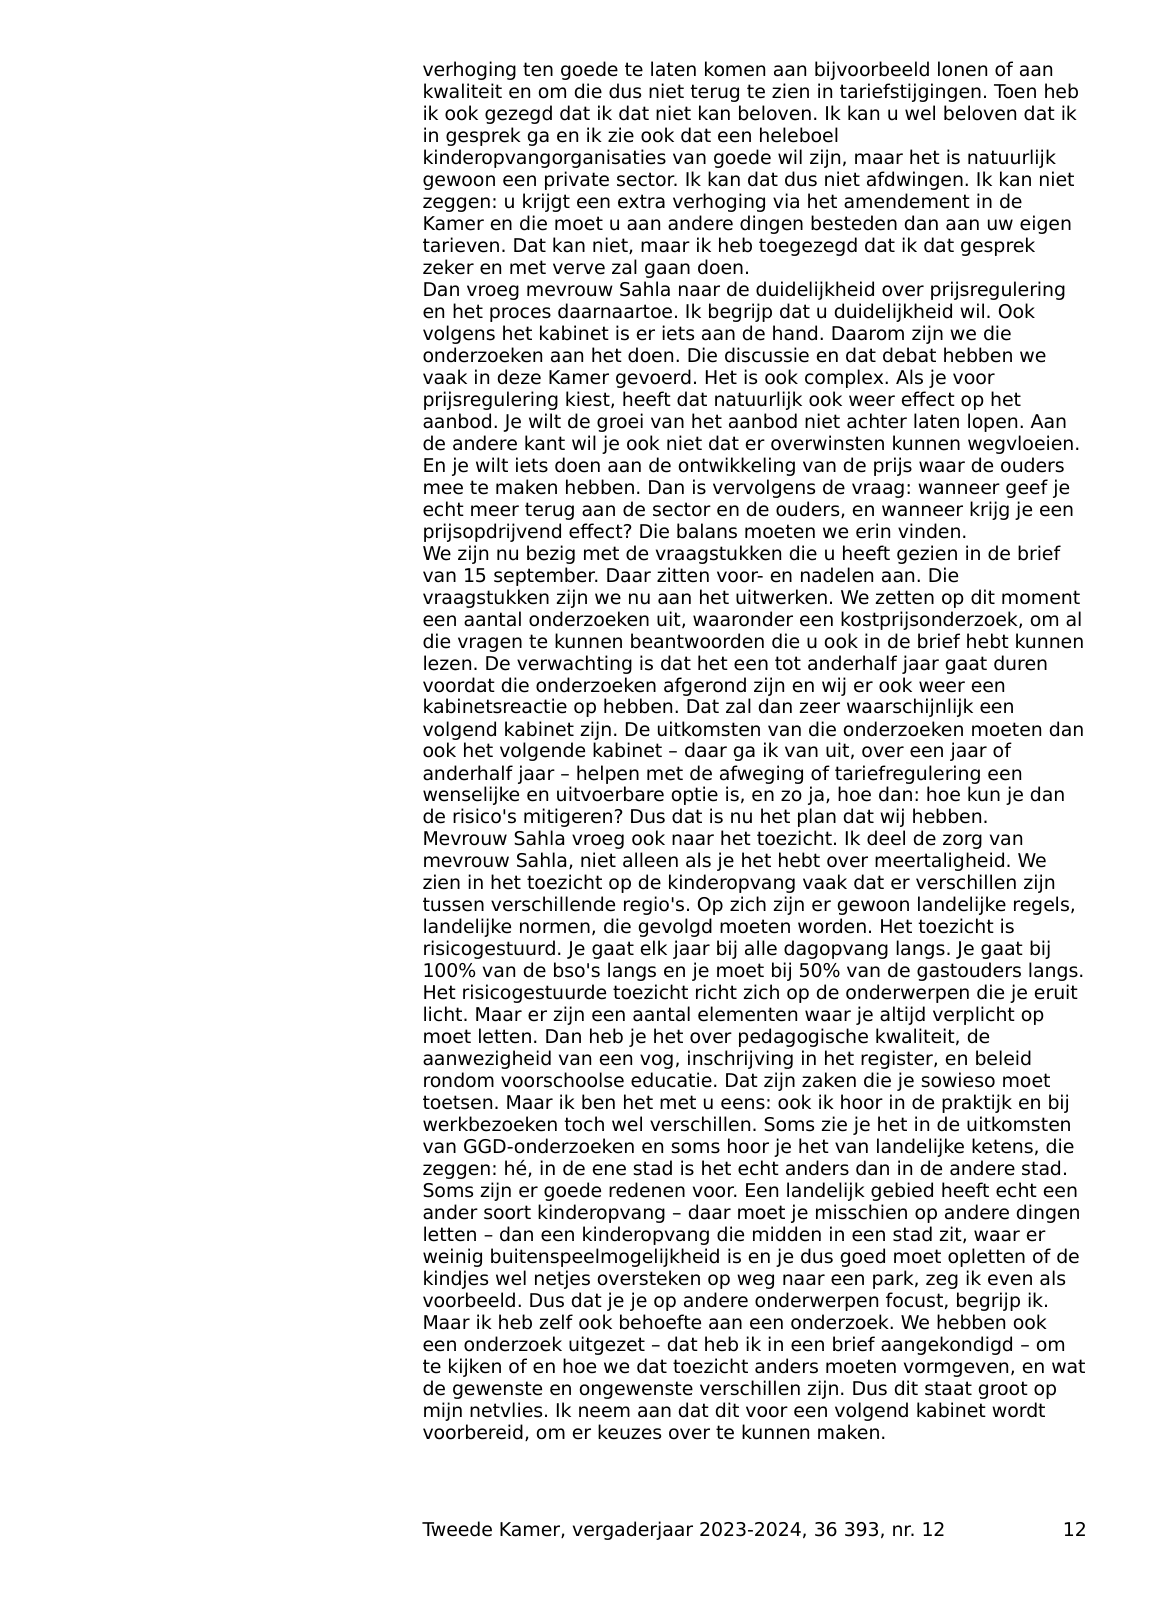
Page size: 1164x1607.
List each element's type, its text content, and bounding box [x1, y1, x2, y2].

text Mevrouw Sahla vroeg ook naar het toezicht. Ik deel de zorg van mevrouw Sahla, niet alleen als je het hebt over meertaligheid. We zien in het toezicht op de kinderopvang vaak dat er verschillen zijn tussen verschillende regio's. Op zich zijn er gewoon landelijke regels, landelijke normen, die gevolgd moeten worden. Het toezicht is risicogestuurd. Je gaat elk jaar bij alle dagopvang langs. Je gaat bij 100% van de bso's langs en je moet bij 50% van de gastouders langs. Het risicogestuurde toezicht richt zich op de onderwerpen die je eruit licht. Maar er zijn een aantal elementen waar je altijd verplicht op moet letten. Dan heb je het over pedagogische kwaliteit, de aanwezigheid van een vog, inschrijving in het register, en beleid rondom voorschoolse educatie. Dat zijn zaken die je sowieso moet toetsen. Maar ik ben het met u eens: ook ik hoor in de praktijk en bij werkbezoeken toch wel verschillen. Soms zie je het in de uitkomsten van GGD-onderzoeken en soms hoor je het van landelijke ketens, die zeggen: hé, in de ene stad is het echt anders dan in de andere stad. Soms zijn er goede redenen voor. Een landelijk gebied heeft echt een ander soort kinderopvang – daar moet je misschien op andere dingen letten – dan een kinderopvang die midden in een stad zit, waar er weinig buitenspeelmogelijkheid is en je dus goed moet opletten of de kindjes wel netjes oversteken op weg naar een park, zeg ik even als voorbeeld. Dus dat je je op andere onderwerpen focust, begrijp ik. Maar ik heb zelf ook behoefte aan een onderzoek. We hebben ook een onderzoek uitgezet – dat heb ik in een brief aangekondigd – om te kijken of en hoe we dat toezicht anders moeten vormgeven, en wat de gewenste en ongewenste verschillen zijn. Dus dit staat groot op mijn netvlies. Ik neem aan dat dit voor een volgend kabinet wordt voorbereid, om er keuzes over te kunnen maken. [422, 828, 1087, 1444]
text We zijn nu bezig met de vraagstukken die u heeft gezien in de brief van 15 september. Daar zitten voor- en nadelen aan. Die vraagstukken zijn we nu aan het uitwerken. We zetten op dit moment een aantal onderzoeken uit, waaronder een kostprijsonderzoek, om al die vragen te kunnen beantwoorden die u ook in de brief hebt kunnen lezen. De verwachting is dat het een tot anderhalf jaar gaat duren voordat die onderzoeken afgerond zijn en wij er ook weer een kabinetsreactie op hebben. Dat zal dan zeer waarschijnlijk een volgend kabinet zijn. De uitkomsten van die onderzoeken moeten dan ook het volgende kabinet – daar ga ik van uit, over een jaar of anderhalf jaar – helpen met de afweging of tariefregulering een wenselijke en uitvoerbare optie is, en zo ja, hoe dan: hoe kun je dan de risico's mitigeren? Dus dat is nu het plan dat wij hebben. [422, 543, 1087, 828]
text verhoging ten goede te laten komen aan bijvoorbeeld lonen of aan kwaliteit en om die dus niet terug te zien in tariefstijgingen. Toen heb ik ook gezegd dat ik dat niet kan beloven. Ik kan u wel beloven dat ik in gesprek ga en ik zie ook dat een heleboel kinderopvangorganisaties van goede wil zijn, maar het is natuurlijk gewoon een private sector. Ik kan dat dus niet afdwingen. Ik kan niet zeggen: u krijgt een extra verhoging via het amendement in de Kamer en die moet u aan andere dingen besteden dan aan uw eigen tarieven. Dat kan niet, maar ik heb toegezegd dat ik dat gesprek zeker en met verve zal gaan doen. [422, 59, 1087, 279]
text Dan vroeg mevrouw Sahla naar de duidelijkheid over prijsregulering en het proces daarnaartoe. Ik begrijp dat u duidelijkheid wil. Ook volgens het kabinet is er iets aan de hand. Daarom zijn we die onderzoeken aan het doen. Die discussie en dat debat hebben we vaak in deze Kamer gevoerd. Het is ook complex. Als je voor prijsregulering kiest, heeft dat natuurlijk ook weer effect op het aanbod. Je wilt de groei van het aanbod niet achter laten lopen. Aan de andere kant wil je ook niet dat er overwinsten kunnen wegvloeien. En je wilt iets doen aan de ontwikkeling van de prijs waar de ouders mee te maken hebben. Dan is vervolgens de vraag: wanneer geef je echt meer terug aan de sector en de ouders, en wanneer krijg je een prijsopdrijvend effect? Die balans moeten we erin vinden. [422, 279, 1087, 543]
